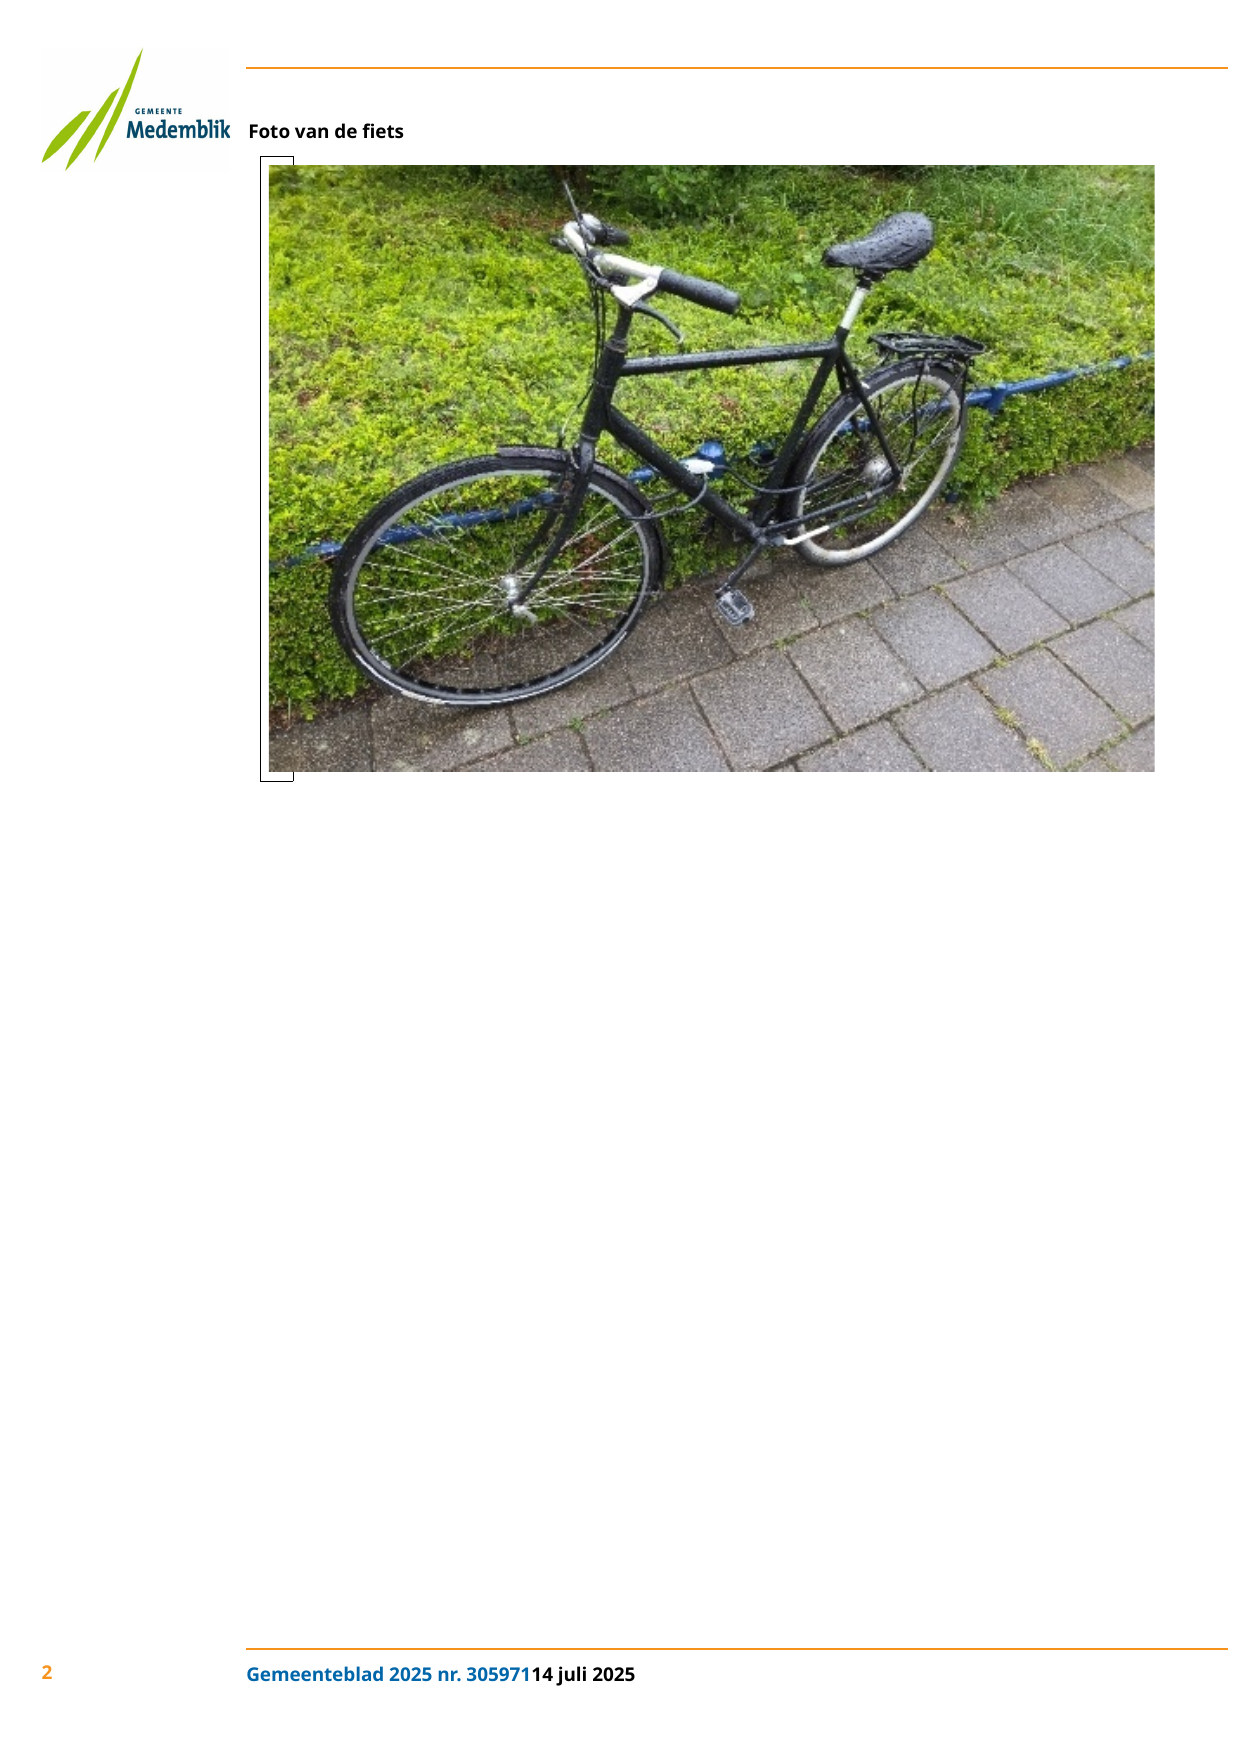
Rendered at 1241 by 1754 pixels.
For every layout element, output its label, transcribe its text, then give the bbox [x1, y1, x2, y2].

picture [41, 47, 231, 172]
text Foto van de fiets [248, 116, 1152, 144]
picture [268, 165, 1155, 772]
